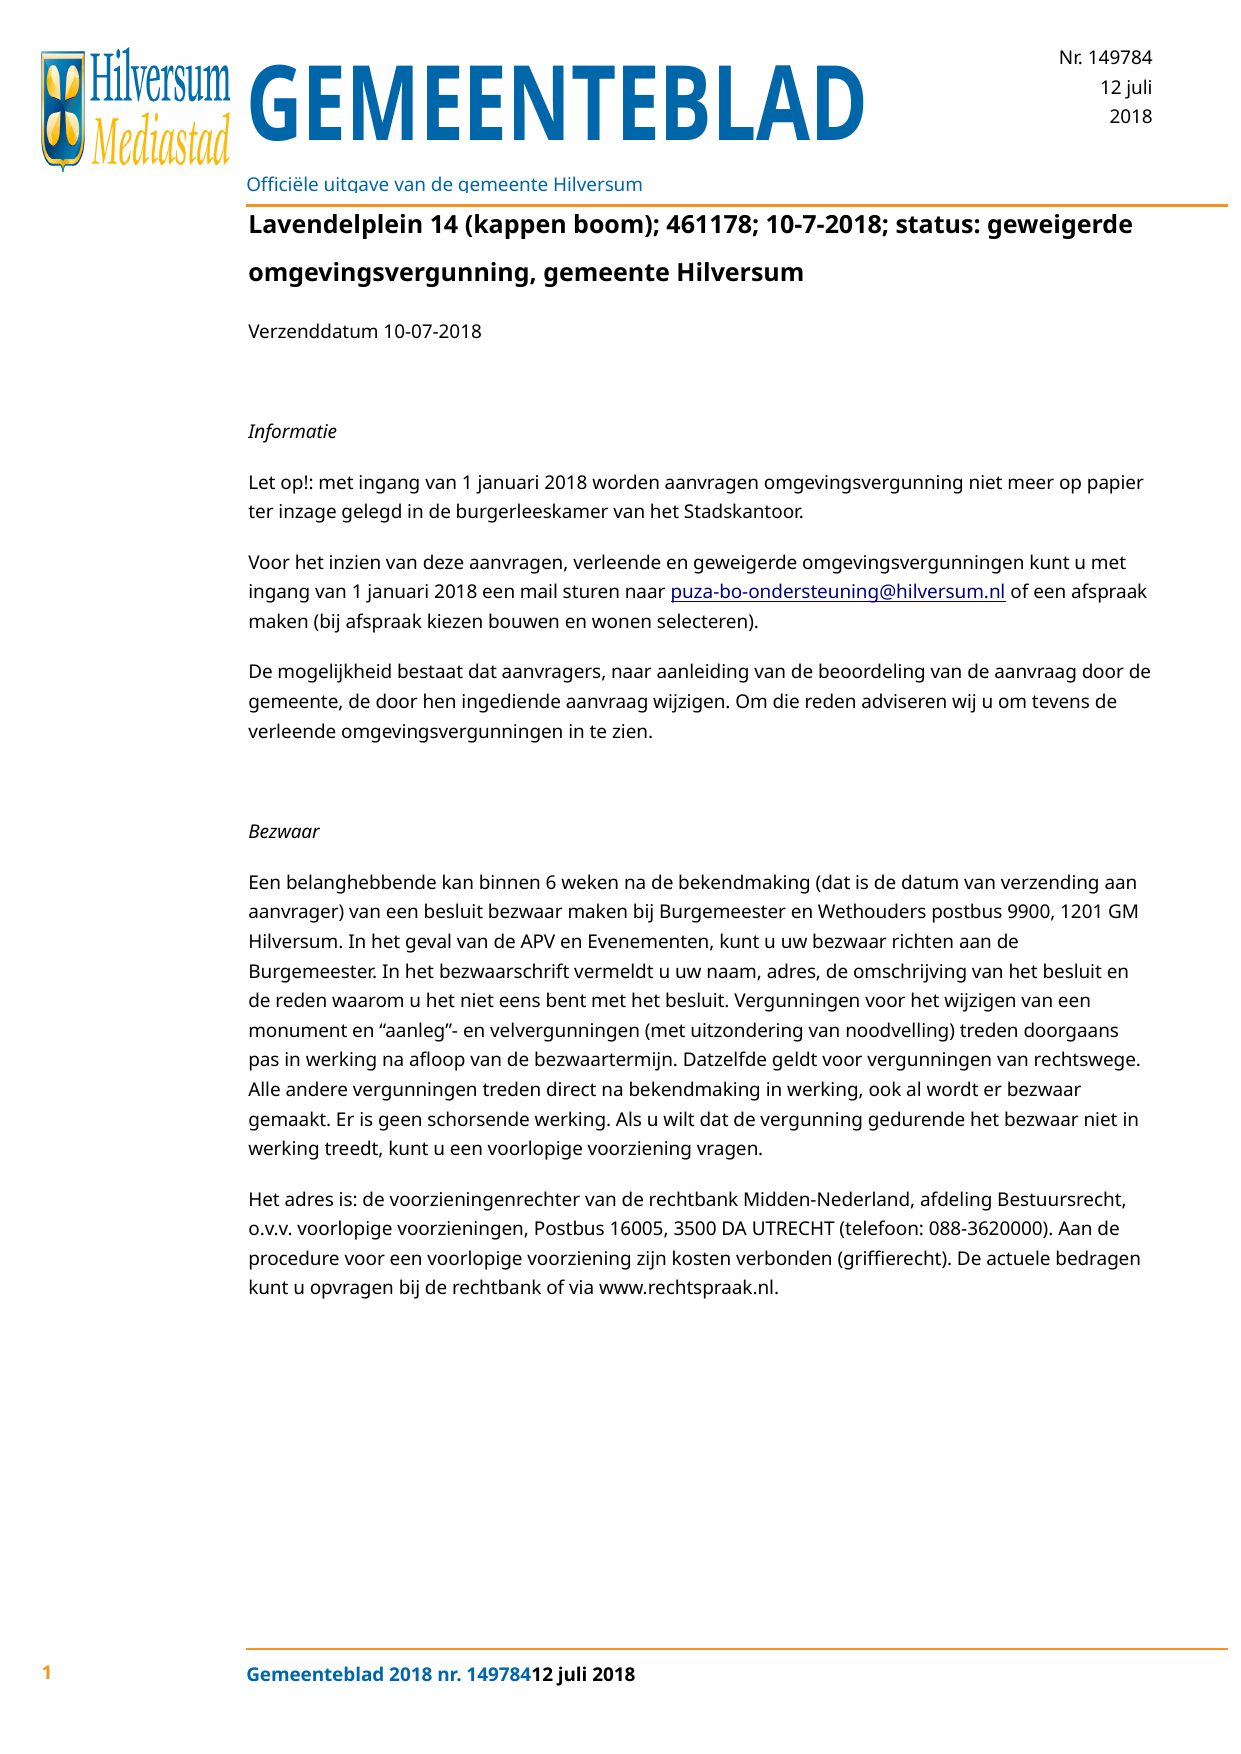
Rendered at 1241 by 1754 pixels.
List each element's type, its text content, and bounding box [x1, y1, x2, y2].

text Informatie [248, 419, 1152, 444]
text Bezwaar [248, 819, 1152, 844]
text Let op!: met ingang van 1 januari 2018 worden aanvragen omgevingsvergunning niet meer op papier ter inzage gelegd in de burgerleeskamer van het Stadskantoor. [248, 469, 1152, 524]
picture [41, 47, 231, 172]
text Lavendelplein 14 (kappen boom); 461178; 10-7-2018; status: geweigerde omgevingsvergunning, gemeente Hilversum [248, 207, 1152, 288]
text Verzenddatum 10-07-2018 [248, 318, 1152, 344]
text Een belanghebbende kan binnen 6 weken na de bekendmaking (dat is de datum van verzending aan aanvrager) van een besluit bezwaar maken bij Burgemeester en Wethouders postbus 9900, 1201 GM Hilversum. In het geval van de APV en Evenementen, kunt u uw bezwaar richten aan de Burgemeester. In het bezwaarschrift vermeldt u uw naam, adres, de omschrijving van het besluit en de reden waarom u het niet eens bent met het besluit. Vergunningen voor het wijzigen van een monument en “aanleg”- en velvergunningen (met uitzondering van noodvelling) treden doorgaans pas in werking na afloop van de bezwaartermijn. Datzelfde geldt voor vergunningen van rechtswege. Alle andere vergunningen treden direct na bekendmaking in werking, ook al wordt er bezwaar gemaakt. Er is geen schorsende werking. Als u wilt dat de vergunning gedurende het bezwaar niet in werking treedt, kunt u een voorlopige voorziening vragen. [248, 869, 1152, 1161]
text Het adres is: de voorzieningenrechter van de rechtbank Midden-Nederland, afdeling Bestuursrecht, o.v.v. voorlopige voorzieningen, Postbus 16005, 3500 DA UTRECHT (telefoon: 088-3620000). Aan de procedure voor een voorlopige voorziening zijn kosten verbonden (griffierecht). De actuele bedragen kunt u opvragen bij de rechtbank of via www.rechtspraak.nl. [248, 1186, 1152, 1300]
text De mogelijkheid bestaat dat aanvragers, naar aanleiding van de beoordeling van de aanvraag door de gemeente, de door hen ingediende aanvraag wijzigen. Om die reden adviseren wij u om tevens de verleende omgevingsvergunningen in te zien. [248, 659, 1152, 744]
text Voor het inzien van deze aanvragen, verleende en geweigerde omgevingsvergunningen kunt u met ingang van 1 januari 2018 een mail sturen naar puza-bo-ondersteuning@hilversum.nl of een afspraak maken (bij afspraak kiezen bouwen en wonen selecteren). [248, 549, 1152, 634]
